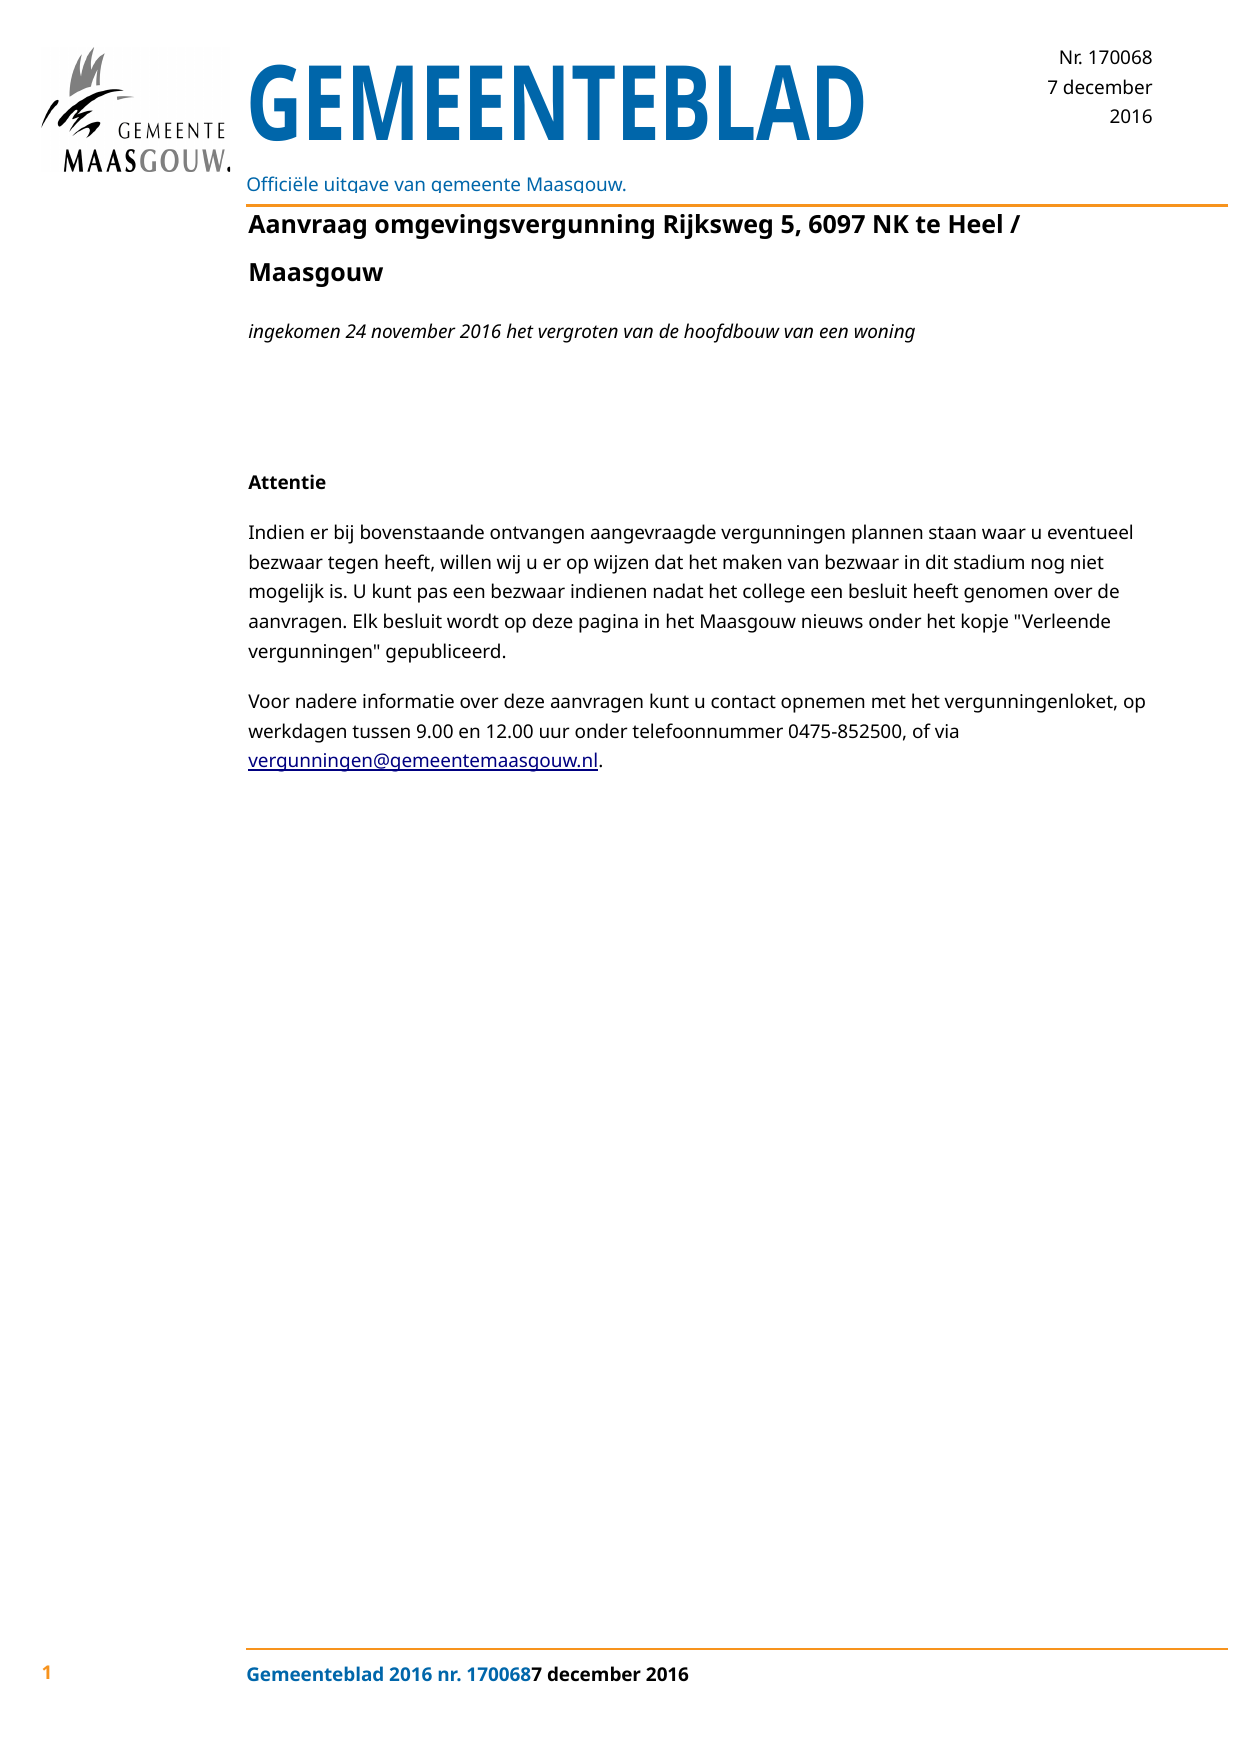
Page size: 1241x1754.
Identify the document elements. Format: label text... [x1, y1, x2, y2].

text Attentie [248, 469, 1152, 495]
text Voor nadere informatie over deze aanvragen kunt u contact opnemen met het vergunningenloket, op werkdagen tussen 9.00 en 12.00 uur onder telefoonnummer 0475-852500, of via vergunningen@gemeentemaasgouw.nl. [248, 688, 1152, 773]
text ingekomen 24 november 2016 het vergroten van de hoofdbouw van een woning [248, 318, 1152, 344]
picture [41, 47, 231, 172]
text Indien er bij bovenstaande ontvangen aangevraagde vergunningen plannen staan waar u eventueel bezwaar tegen heeft, willen wij u er op wijzen dat het maken van bezwaar in dit stadium nog niet mogelijk is. U kunt pas een bezwaar indienen nadat het college een besluit heeft genomen over de aanvragen. Elk besluit wordt op deze pagina in het Maasgouw nieuws onder het kopje "Verleende vergunningen" gepubliceerd. [248, 519, 1152, 664]
text Aanvraag omgevingsvergunning Rijksweg 5, 6097 NK te Heel / Maasgouw [248, 207, 1152, 288]
